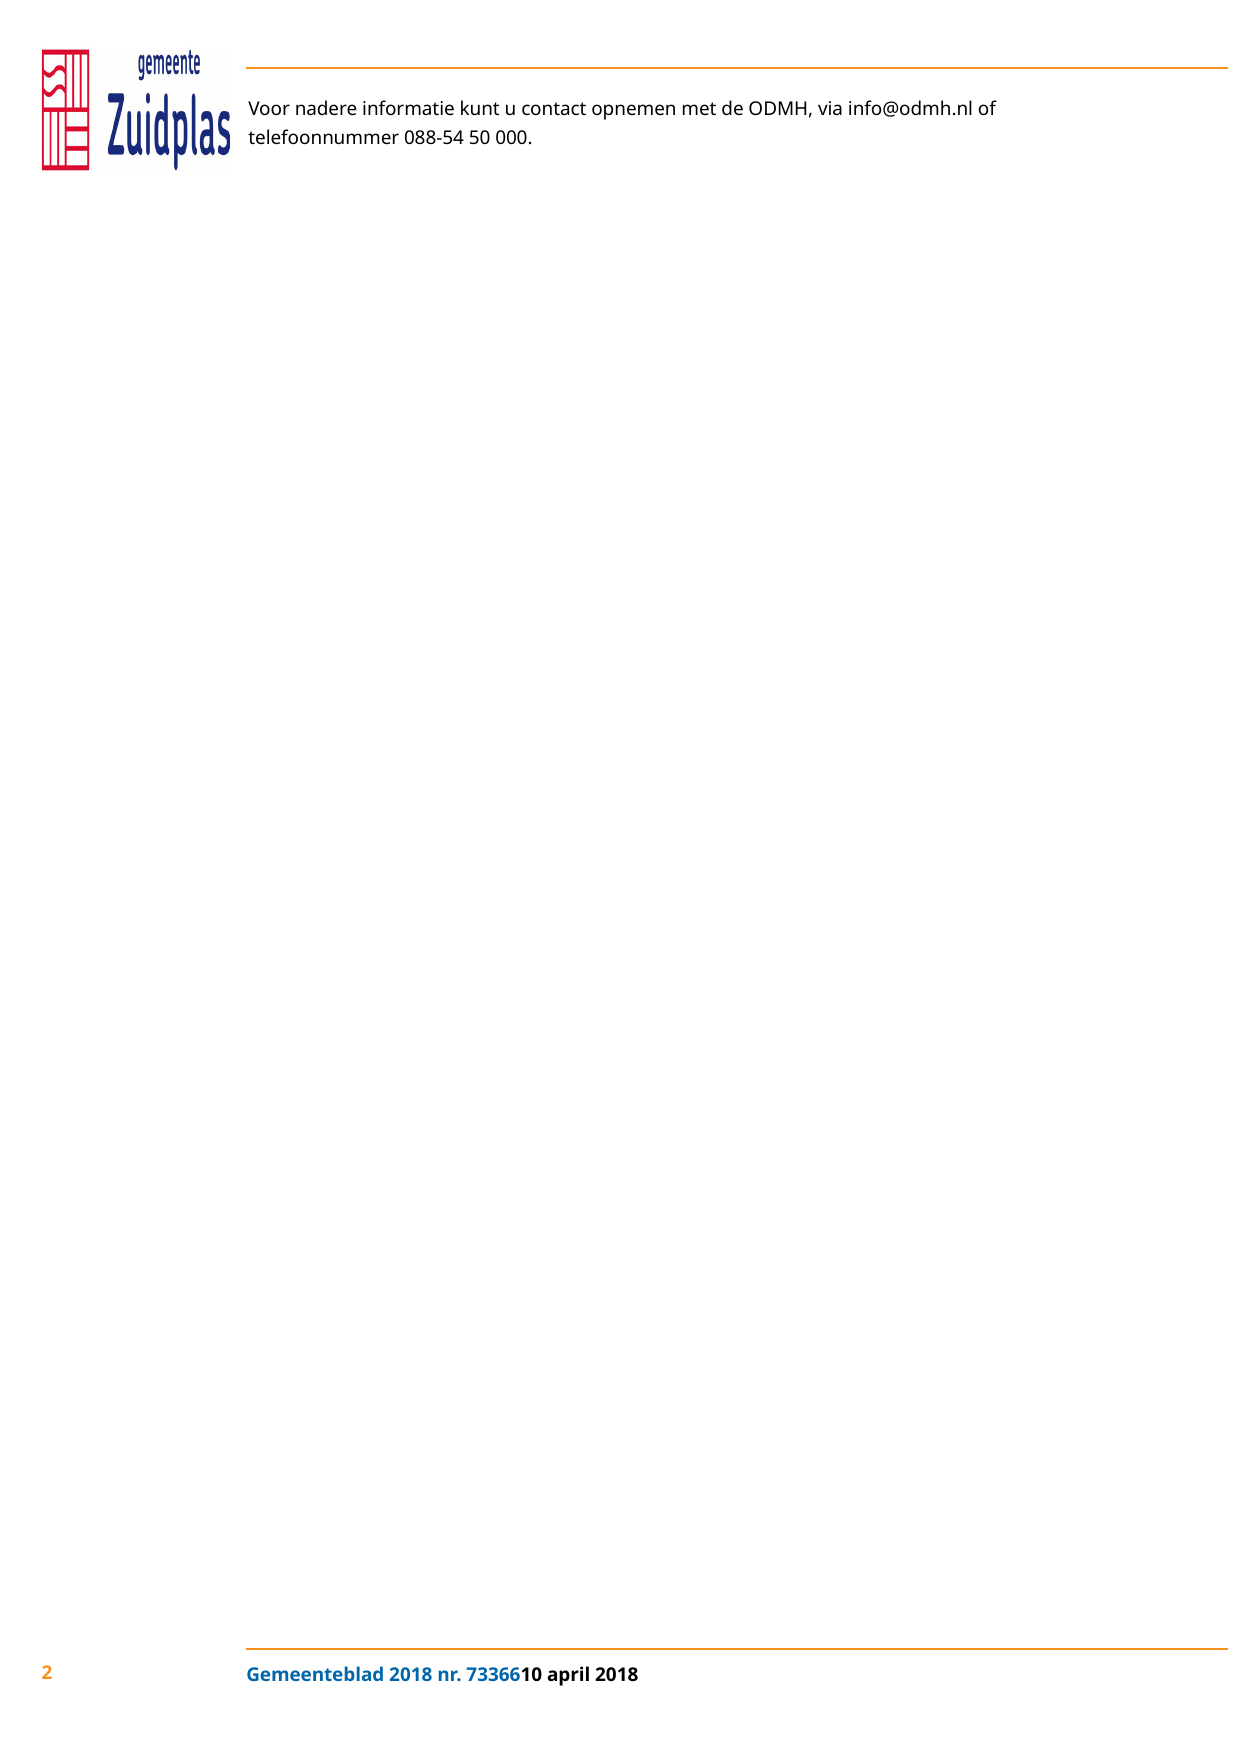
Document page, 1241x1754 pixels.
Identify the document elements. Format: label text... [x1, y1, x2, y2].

text Voor nadere informatie kunt u contact opnemen met de ODMH, via info@odmh.nl of telefoonnummer 088-54 50 000. [248, 95, 1152, 150]
picture [41, 47, 231, 172]
